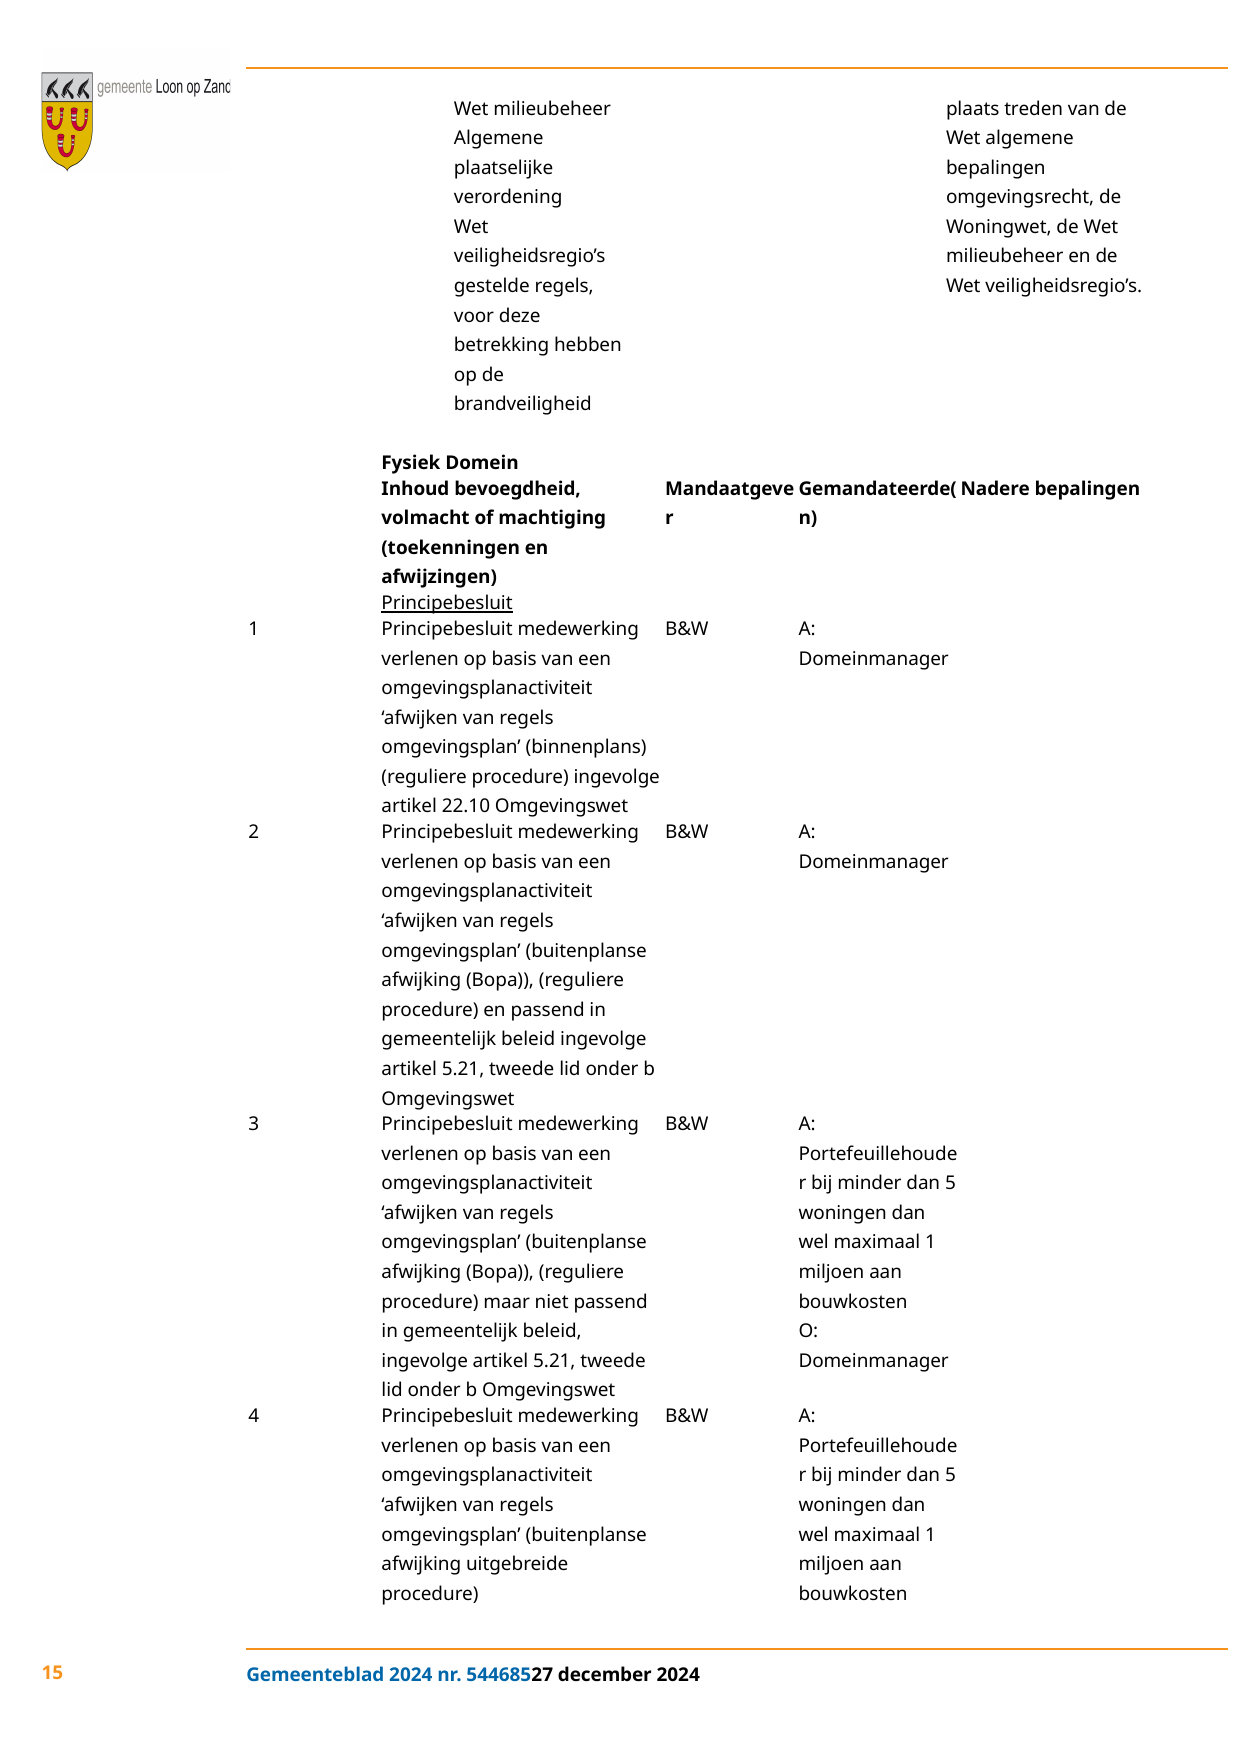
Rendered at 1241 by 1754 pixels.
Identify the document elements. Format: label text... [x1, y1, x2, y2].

table_cell Principebesluit medewerking verlenen op basis van een omgevingsplanactiviteit ‘afwijken van regels omgevingsplan’ (binnenplans) (reguliere procedure) ingevolge artikel 22.10 Omgevingswet [381, 615, 665, 818]
table_cell [248, 590, 381, 615]
table_header Fysiek Domein [381, 449, 665, 475]
table_cell Principebesluit medewerking verlenen op basis van een omgevingsplanactiviteit ‘afwijken van regels omgevingsplan’ (buitenplanse afwijking (Bopa)), (reguliere procedure) en passend in gemeentelijk beleid ingevolge artikel 5.21, tweede lid onder b Omgevingswet [381, 819, 665, 1110]
table_header [665, 449, 798, 475]
table_cell A: Domeinmanager [798, 615, 960, 818]
table_cell 2 [248, 819, 381, 1110]
table_cell Nadere bepalingen [960, 475, 1152, 589]
table_cell A: Portefeuillehouder bij minder dan 5 woningen dan wel maximaal 1 miljoen aan bouwkosten O: Domeinmanager [798, 1110, 960, 1402]
table_cell Inhoud bevoegdheid, volmacht of machtiging (toekenningen en afwijzingen) [381, 475, 665, 589]
table_cell B&W [665, 1403, 798, 1606]
table_header [960, 449, 1152, 475]
table_cell Principebesluit medewerking verlenen op basis van een omgevingsplanactiviteit ‘afwijken van regels omgevingsplan’ (buitenplanse afwijking (Bopa)), (reguliere procedure) maar niet passend in gemeentelijk beleid, ingevolge artikel 5.21, tweede lid onder b Omgevingswet [381, 1110, 665, 1402]
table_cell Principebesluit [381, 590, 665, 615]
table_cell [960, 819, 1152, 1110]
table_cell [960, 1403, 1152, 1606]
table_cell 4 [248, 1403, 381, 1606]
table_cell Mandaatgever [665, 475, 798, 589]
table_cell [740, 95, 946, 416]
table_cell [960, 615, 1152, 818]
table_cell [960, 1110, 1152, 1402]
table_cell [248, 475, 381, 589]
table_cell [665, 590, 798, 615]
table_cell [637, 95, 740, 416]
table_cell Wet milieubeheer Algemene plaatselijke verordening Wet veiligheidsregio’s gestelde regels, voor deze betrekking hebben op de brandveiligheid [454, 95, 637, 416]
table_cell [248, 95, 454, 416]
table_cell [960, 590, 1152, 615]
table_cell plaats treden van de Wet algemene bepalingen omgevingsrecht, de Woningwet, de Wet milieubeheer en de Wet veiligheidsregio’s. [946, 95, 1152, 416]
table_header [248, 449, 381, 475]
picture [41, 47, 231, 172]
table_cell [798, 590, 960, 615]
table_cell A: Portefeuillehouder bij minder dan 5 woningen dan wel maximaal 1 miljoen aan bouwkosten [798, 1403, 960, 1606]
table_cell 1 [248, 615, 381, 818]
table_header [798, 449, 960, 475]
table_cell 3 [248, 1110, 381, 1402]
table_cell B&W [665, 615, 798, 818]
table_cell A: Domeinmanager [798, 819, 960, 1110]
table_cell B&W [665, 819, 798, 1110]
table_cell B&W [665, 1110, 798, 1402]
table_cell Principebesluit medewerking verlenen op basis van een omgevingsplanactiviteit ‘afwijken van regels omgevingsplan’ (buitenplanse afwijking uitgebreide procedure) [381, 1403, 665, 1606]
table_cell Gemandateerde(n) [798, 475, 960, 589]
